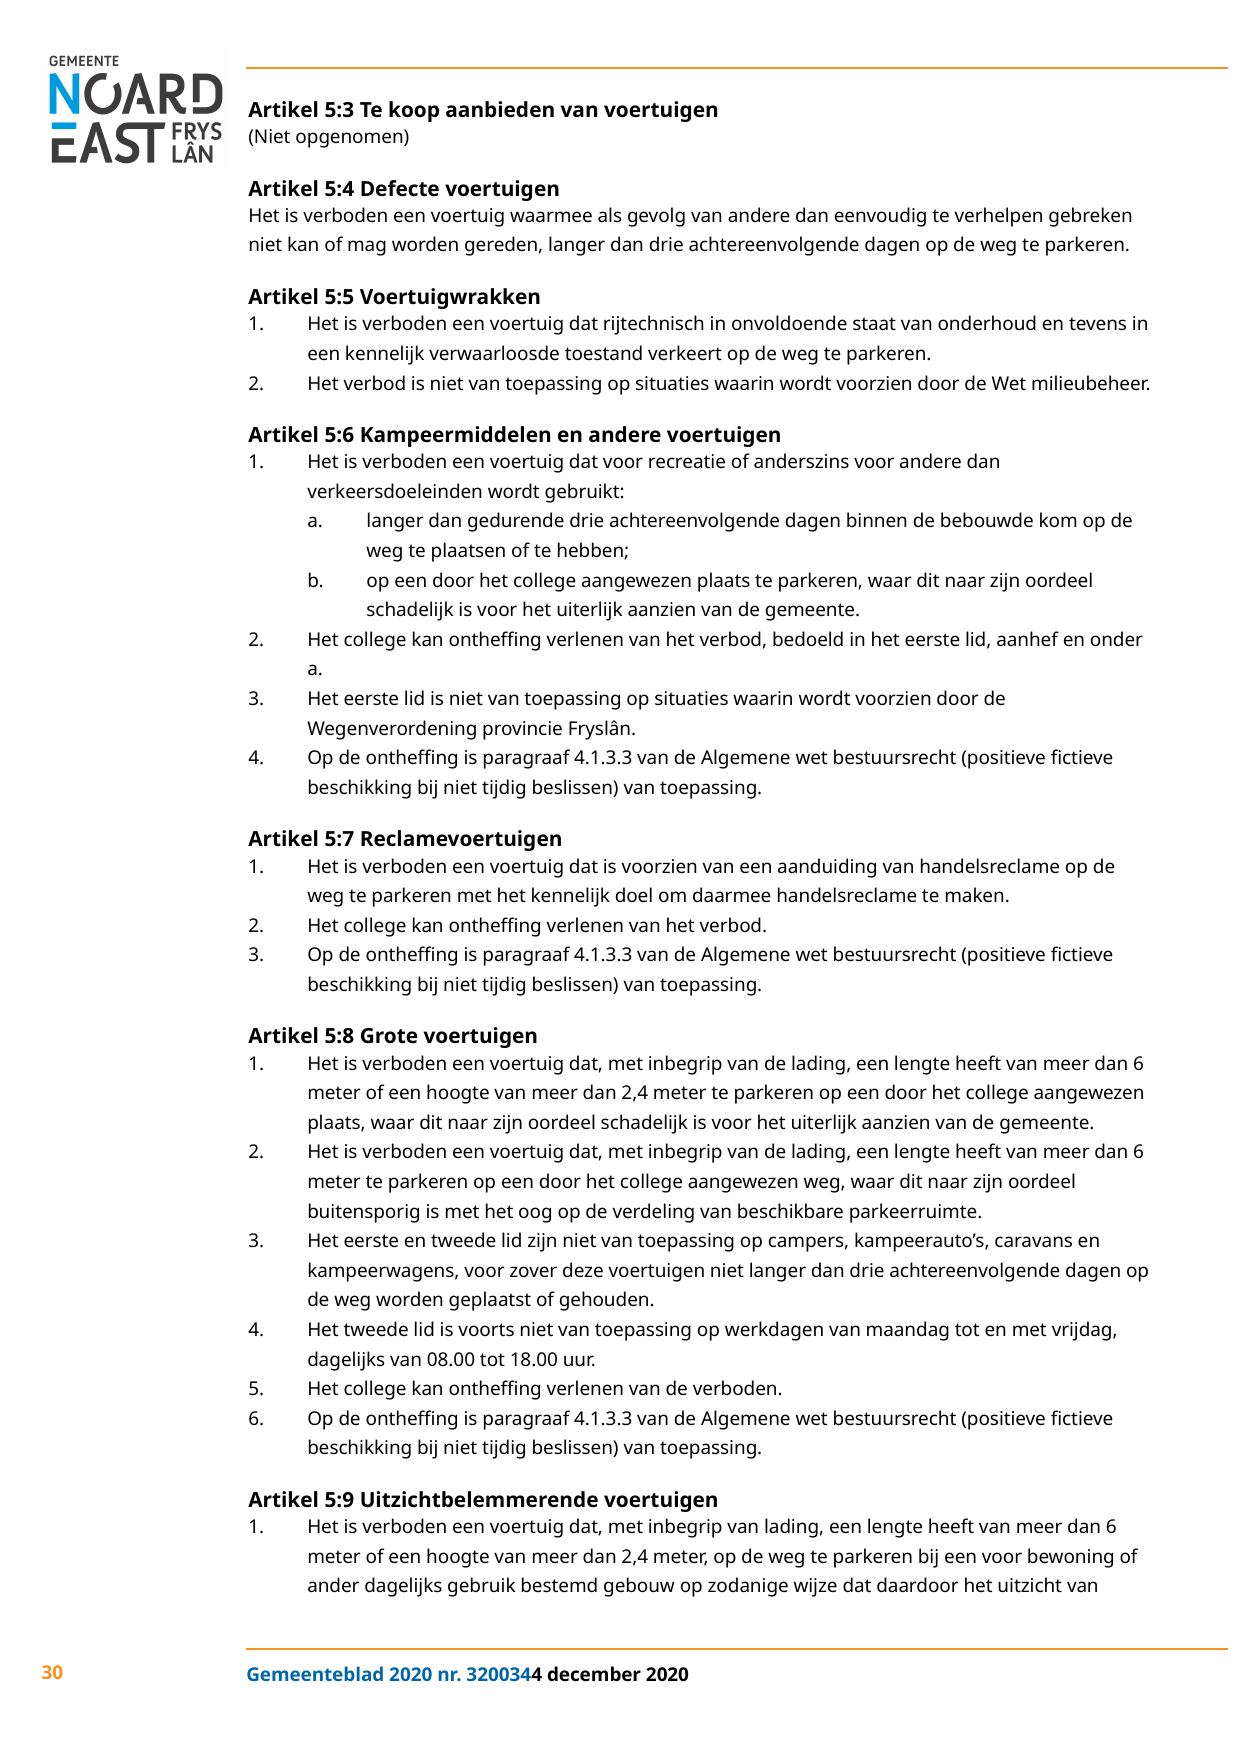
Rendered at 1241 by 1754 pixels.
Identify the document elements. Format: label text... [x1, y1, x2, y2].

list Het college kan ontheffing verlenen van het verbod. [248, 912, 1152, 938]
text Artikel 5:4 Defecte voertuigen [248, 174, 1152, 202]
list Het tweede lid is voorts niet van toepassing op werkdagen van maandag tot en met vrijdag, dagelijks van 08.00 tot 18.00 uur. [248, 1316, 1152, 1372]
text Het is verboden een voertuig waarmee als gevolg van andere dan eenvoudig te verhelpen gebreken niet kan of mag worden gereden, langer dan drie achtereenvolgende dagen op de weg te parkeren. [248, 202, 1152, 257]
list Het is verboden een voertuig dat, met inbegrip van de lading, een lengte heeft van meer dan 6 meter te parkeren op een door het college aangewezen weg, waar dit naar zijn oordeel buitensporig is met het oog op de verdeling van beschikbare parkeerruimte. [248, 1139, 1152, 1224]
text Artikel 5:7 Reclamevoertuigen [248, 824, 1152, 853]
list op een door het college aangewezen plaats te parkeren, waar dit naar zijn oordeel schadelijk is voor het uiterlijk aanzien van de gemeente. [307, 567, 1152, 622]
list Het is verboden een voertuig dat voor recreatie of anderszins voor andere dan verkeersdoeleinden wordt gebruikt: [248, 448, 1152, 504]
list Op de ontheffing is paragraaf 4.1.3.3 van de Algemene wet bestuursrecht (positieve fictieve beschikking bij niet tijdig beslissen) van toepassing. [248, 1405, 1152, 1460]
list Het is verboden een voertuig dat rijtechnisch in onvoldoende staat van onderhoud en tevens in een kennelijk verwaarloosde toestand verkeert op de weg te parkeren. [248, 311, 1152, 366]
list Het college kan ontheffing verlenen van het verbod, bedoeld in het eerste lid, aanhef en onder a. [248, 626, 1152, 681]
list Het eerste lid is niet van toepassing op situaties waarin wordt voorzien door de Wegenverordening provincie Fryslân. [248, 685, 1152, 741]
text Artikel 5:5 Voertuigwrakken [248, 282, 1152, 311]
list langer dan gedurende drie achtereenvolgende dagen binnen de bebouwde kom op de weg te plaatsen of te hebben; [307, 508, 1152, 563]
list Het is verboden een voertuig dat, met inbegrip van lading, een lengte heeft van meer dan 6 meter of een hoogte van meer dan 2,4 meter, op de weg te parkeren bij een voor bewoning of ander dagelijks gebruik bestemd gebouw op zodanige wijze dat daardoor het uitzicht van [248, 1513, 1152, 1598]
list Het is verboden een voertuig dat, met inbegrip van de lading, een lengte heeft van meer dan 6 meter of een hoogte van meer dan 2,4 meter te parkeren op een door het college aangewezen plaats, waar dit naar zijn oordeel schadelijk is voor het uiterlijk aanzien van de gemeente. [248, 1050, 1152, 1135]
text Artikel 5:8 Grote voertuigen [248, 1022, 1152, 1050]
list Het is verboden een voertuig dat is voorzien van een aanduiding van handelsreclame op de weg te parkeren met het kennelijk doel om daarmee handelsreclame te maken. [248, 853, 1152, 908]
text Artikel 5:6 Kampeermiddelen en andere voertuigen [248, 420, 1152, 448]
text (Niet opgenomen) [248, 123, 1152, 149]
text Artikel 5:3 Te koop aanbieden van voertuigen [248, 95, 1152, 123]
list Op de ontheffing is paragraaf 4.1.3.3 van de Algemene wet bestuursrecht (positieve fictieve beschikking bij niet tijdig beslissen) van toepassing. [248, 744, 1152, 800]
list Het verbod is niet van toepassing op situaties waarin wordt voorzien door de Wet milieubeheer. [248, 370, 1152, 395]
list Op de ontheffing is paragraaf 4.1.3.3 van de Algemene wet bestuursrecht (positieve fictieve beschikking bij niet tijdig beslissen) van toepassing. [248, 942, 1152, 997]
picture [41, 47, 231, 172]
text Artikel 5:9 Uitzichtbelemmerende voertuigen [248, 1485, 1152, 1513]
list Het college kan ontheffing verlenen van de verboden. [248, 1375, 1152, 1401]
list Het eerste en tweede lid zijn niet van toepassing op campers, kampeerauto’s, caravans en kampeerwagens, voor zover deze voertuigen niet langer dan drie achtereenvolgende dagen op de weg worden geplaatst of gehouden. [248, 1227, 1152, 1312]
